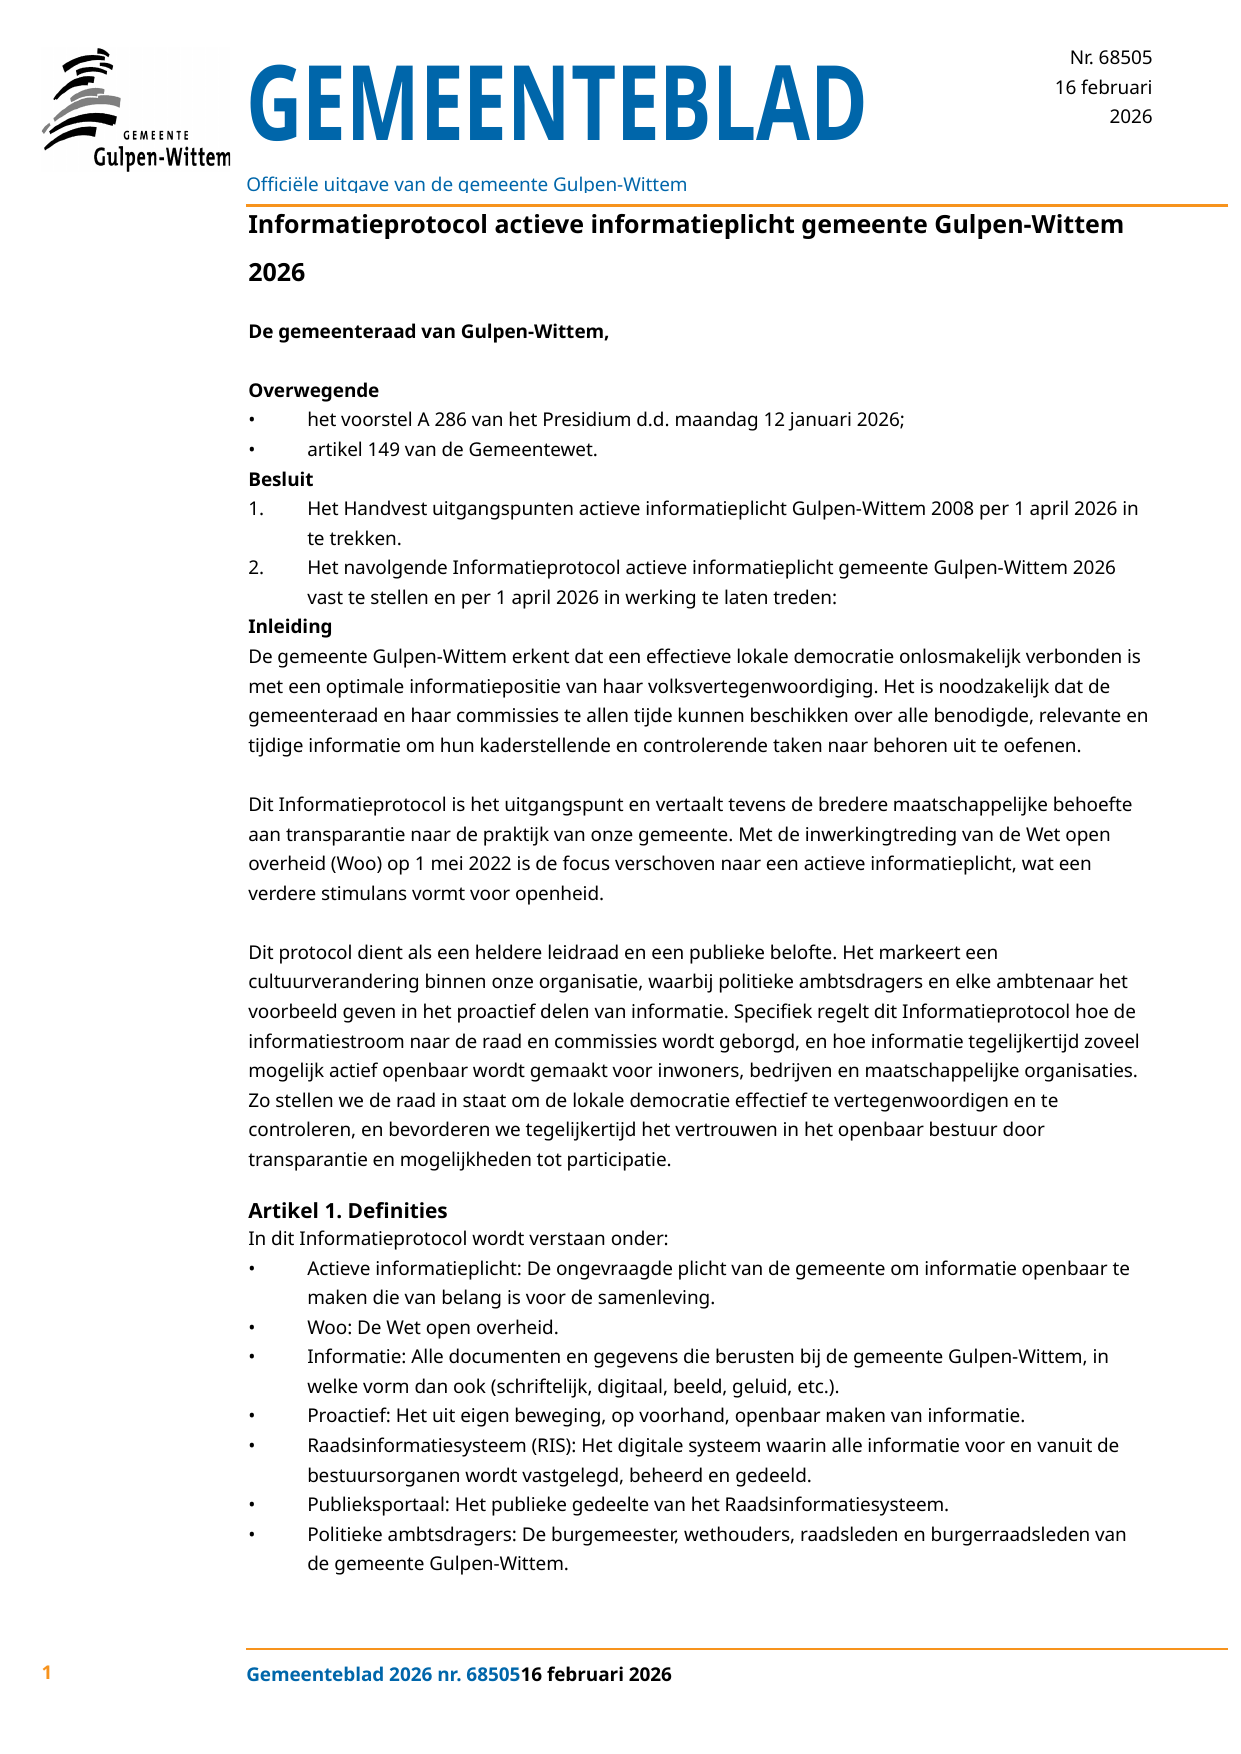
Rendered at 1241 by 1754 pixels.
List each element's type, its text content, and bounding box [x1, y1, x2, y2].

text De gemeente Gulpen-Wittem erkent dat een effectieve lokale democratie onlosmakelijk verbonden is met een optimale informatiepositie van haar volksvertegenwoordiging. Het is noodzakelijk dat de gemeenteraad en haar commissies te allen tijde kunnen beschikken over alle benodigde, relevante en tijdige informatie om hun kaderstellende en controlerende taken naar behoren uit te oefenen. [248, 643, 1152, 758]
list Actieve informatieplicht: De ongevraagde plicht van de gemeente om informatie openbaar te maken die van belang is voor de samenleving. [248, 1255, 1152, 1310]
list Het Handvest uitgangspunten actieve informatieplicht Gulpen-Wittem 2008 per 1 april 2026 in te trekken. [248, 495, 1152, 551]
list Woo: De Wet open overheid. [248, 1314, 1152, 1339]
list artikel 149 van de Gemeentewet. [248, 436, 1152, 462]
list Politieke ambtsdragers: De burgemeester, wethouders, raadsleden en burgerraadsleden van de gemeente Gulpen-Wittem. [248, 1521, 1152, 1576]
list het voorstel A 286 van het Presidium d.d. maandag 12 januari 2026; [248, 407, 1152, 432]
text In dit Informatieprotocol wordt verstaan onder: [248, 1225, 1152, 1251]
text Informatieprotocol actieve informatieplicht gemeente Gulpen-Wittem 2026 [248, 207, 1152, 288]
text Artikel 1. Definities [248, 1197, 1152, 1225]
list Informatie: Alle documenten en gegevens die berusten bij de gemeente Gulpen-Wittem, in welke vorm dan ook (schriftelijk, digitaal, beeld, geluid, etc.). [248, 1343, 1152, 1399]
text Besluit [248, 466, 1152, 492]
picture [41, 47, 231, 172]
list Raadsinformatiesysteem (RIS): Het digitale systeem waarin alle informatie voor en vanuit de bestuursorganen wordt vastgelegd, beheerd en gedeeld. [248, 1432, 1152, 1487]
text Inleiding [248, 614, 1152, 639]
text Dit Informatieprotocol is het uitgangspunt en vertaalt tevens de bredere maatschappelijke behoefte aan transparantie naar de praktijk van onze gemeente. Met de inwerkingtreding van de Wet open overheid (Woo) op 1 mei 2022 is de focus verschoven naar een actieve informatieplicht, wat een verdere stimulans vormt voor openheid. [248, 791, 1152, 906]
text Dit protocol dient als een heldere leidraad en een publieke belofte. Het markeert een cultuurverandering binnen onze organisatie, waarbij politieke ambtsdragers en elke ambtenaar het voorbeeld geven in het proactief delen van informatie. Specifiek regelt dit Informatieprotocol hoe de informatiestroom naar de raad en commissies wordt geborgd, en hoe informatie tegelijkertijd zoveel mogelijk actief openbaar wordt gemaakt voor inwoners, bedrijven en maatschappelijke organisaties. Zo stellen we de raad in staat om de lokale democratie effectief te vertegenwoordigen en te controleren, en bevorderen we tegelijkertijd het vertrouwen in het openbaar bestuur door transparantie en mogelijkheden tot participatie. [248, 939, 1152, 1172]
text Overwegende [248, 377, 1152, 403]
list Proactief: Het uit eigen beweging, op voorhand, openbaar maken van informatie. [248, 1403, 1152, 1428]
list Publieksportaal: Het publieke gedeelte van het Raadsinformatiesysteem. [248, 1491, 1152, 1517]
text De gemeenteraad van Gulpen-Wittem, [248, 318, 1152, 344]
list Het navolgende Informatieprotocol actieve informatieplicht gemeente Gulpen-Wittem 2026 vast te stellen en per 1 april 2026 in werking te laten treden: [248, 554, 1152, 610]
